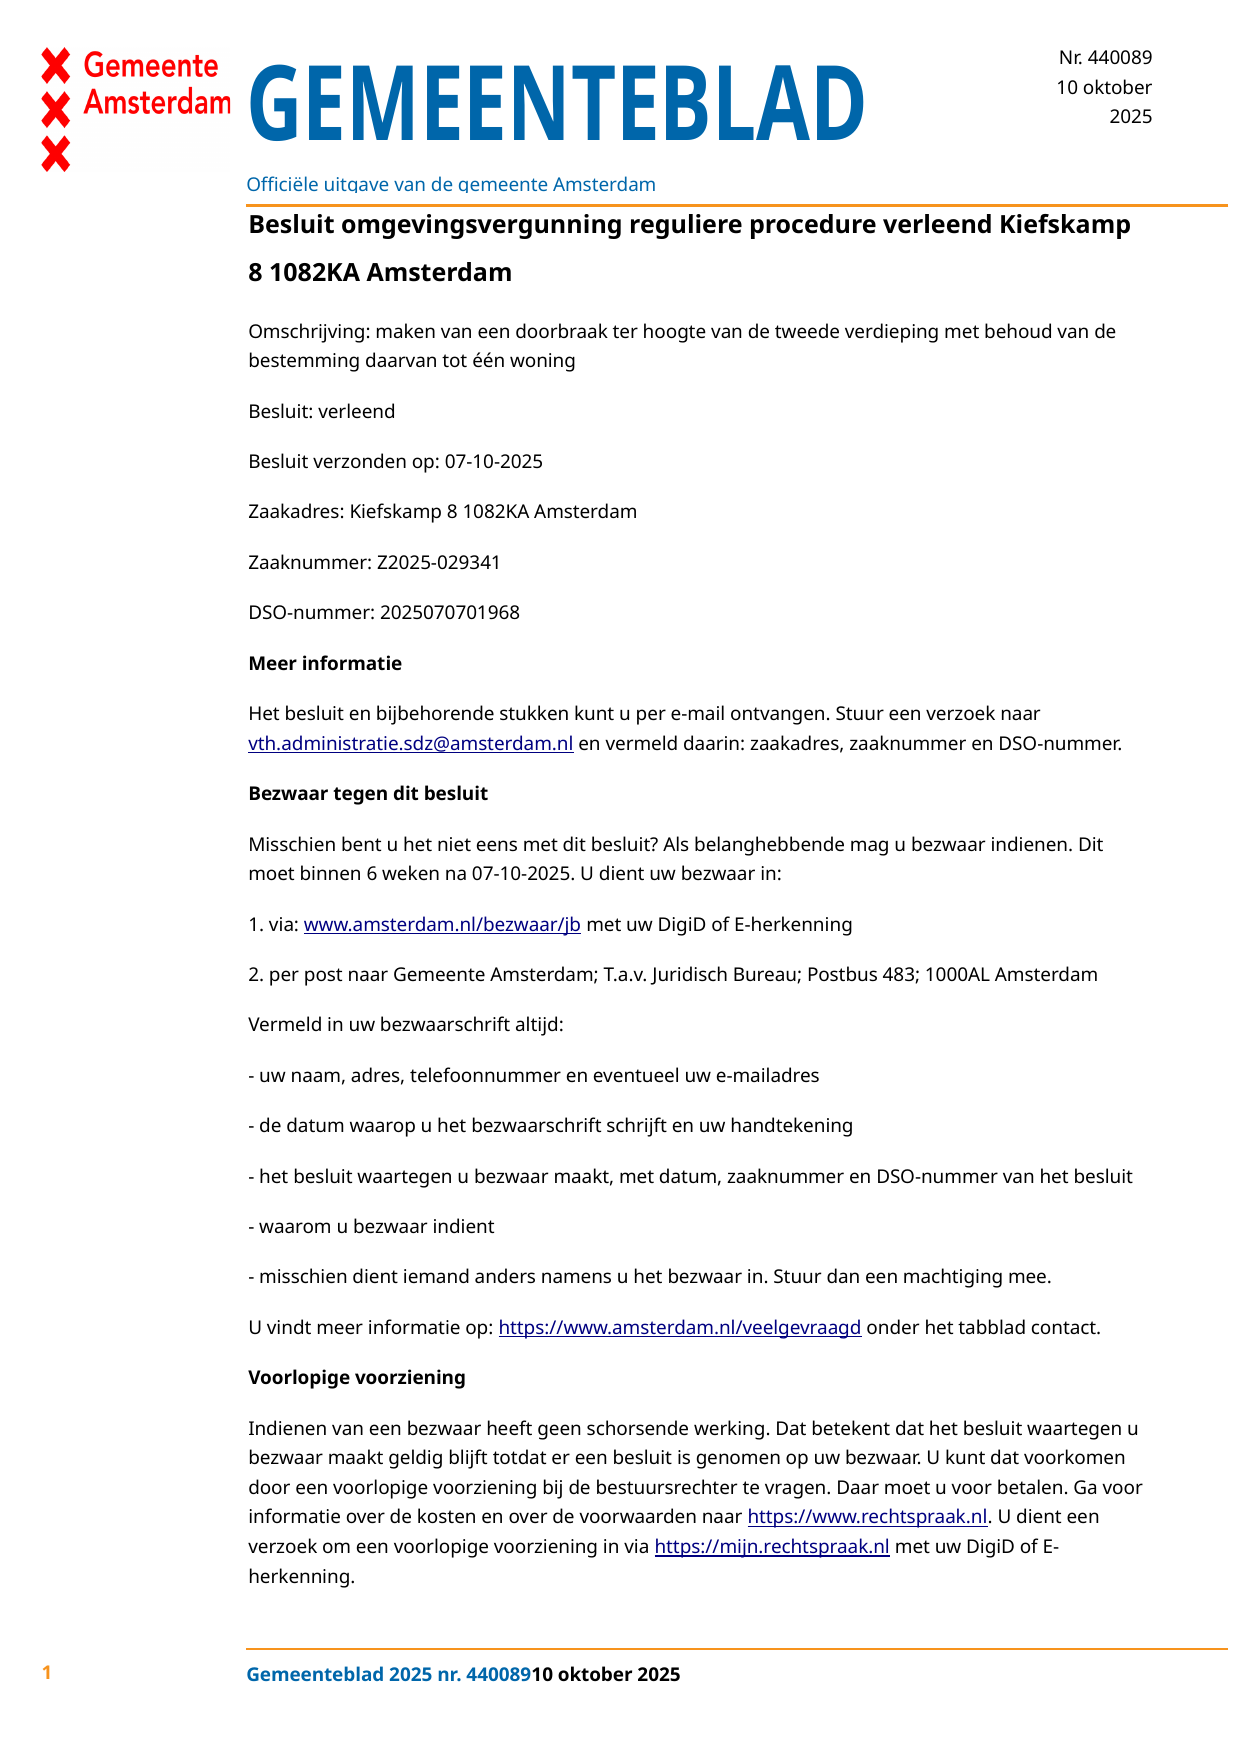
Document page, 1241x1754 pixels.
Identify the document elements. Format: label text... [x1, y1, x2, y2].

text Besluit: verleend [248, 398, 1152, 424]
text - uw naam, adres, telefoonnummer en eventueel uw e-mailadres [248, 1062, 1152, 1088]
text 1. via: www.amsterdam.nl/bezwaar/jb met uw DigiD of E-herkenning [248, 911, 1152, 937]
text - het besluit waartegen u bezwaar maakt, met datum, zaaknummer en DSO-nummer van het besluit [248, 1163, 1152, 1189]
text U vindt meer informatie op: https://www.amsterdam.nl/veelgevraagd onder het tabblad contact. [248, 1314, 1152, 1340]
text Indienen van een bezwaar heeft geen schorsende werking. Dat betekent dat het besluit waartegen u bezwaar maakt geldig blijft totdat er een besluit is genomen op uw bezwaar. U kunt dat voorkomen door een voorlopige voorziening bij de bestuursrechter te vragen. Daar moet u voor betalen. Ga voor informatie over de kosten en over de voorwaarden naar https://www.rechtspraak.nl. U dient een verzoek om een voorlopige voorziening in via https://mijn.rechtspraak.nl met uw DigiD of E-herkenning. [248, 1415, 1152, 1589]
text Bezwaar tegen dit besluit [248, 780, 1152, 806]
text - de datum waarop u het bezwaarschrift schrijft en uw handtekening [248, 1112, 1152, 1138]
text Zaakadres: Kiefskamp 8 1082KA Amsterdam [248, 499, 1152, 524]
text Meer informatie [248, 650, 1152, 676]
picture [41, 47, 231, 172]
text - waarom u bezwaar indient [248, 1213, 1152, 1239]
text - misschien dient iemand anders namens u het bezwaar in. Stuur dan een machtiging mee. [248, 1264, 1152, 1289]
text Misschien bent u het niet eens met dit besluit? Als belanghebbende mag u bezwaar indienen. Dit moet binnen 6 weken na 07-10-2025. U dient uw bezwaar in: [248, 831, 1152, 886]
text Omschrijving: maken van een doorbraak ter hoogte van de tweede verdieping met behoud van de bestemming daarvan tot één woning [248, 318, 1152, 373]
text Besluit omgevingsvergunning reguliere procedure verleend Kiefskamp 8 1082KA Amsterdam [248, 207, 1152, 288]
text Besluit verzonden op: 07-10-2025 [248, 448, 1152, 474]
text Voorlopige voorziening [248, 1364, 1152, 1390]
text Zaaknummer: Z2025-029341 [248, 549, 1152, 575]
text 2. per post naar Gemeente Amsterdam; T.a.v. Juridisch Bureau; Postbus 483; 1000AL Amsterdam [248, 961, 1152, 987]
text DSO-nummer: 2025070701968 [248, 599, 1152, 625]
text Het besluit en bijbehorende stukken kunt u per e-mail ontvangen. Stuur een verzoek naar vth.administratie.sdz@amsterdam.nl en vermeld daarin: zaakadres, zaaknummer en DSO-nummer. [248, 700, 1152, 756]
text Vermeld in uw bezwaarschrift altijd: [248, 1012, 1152, 1037]
